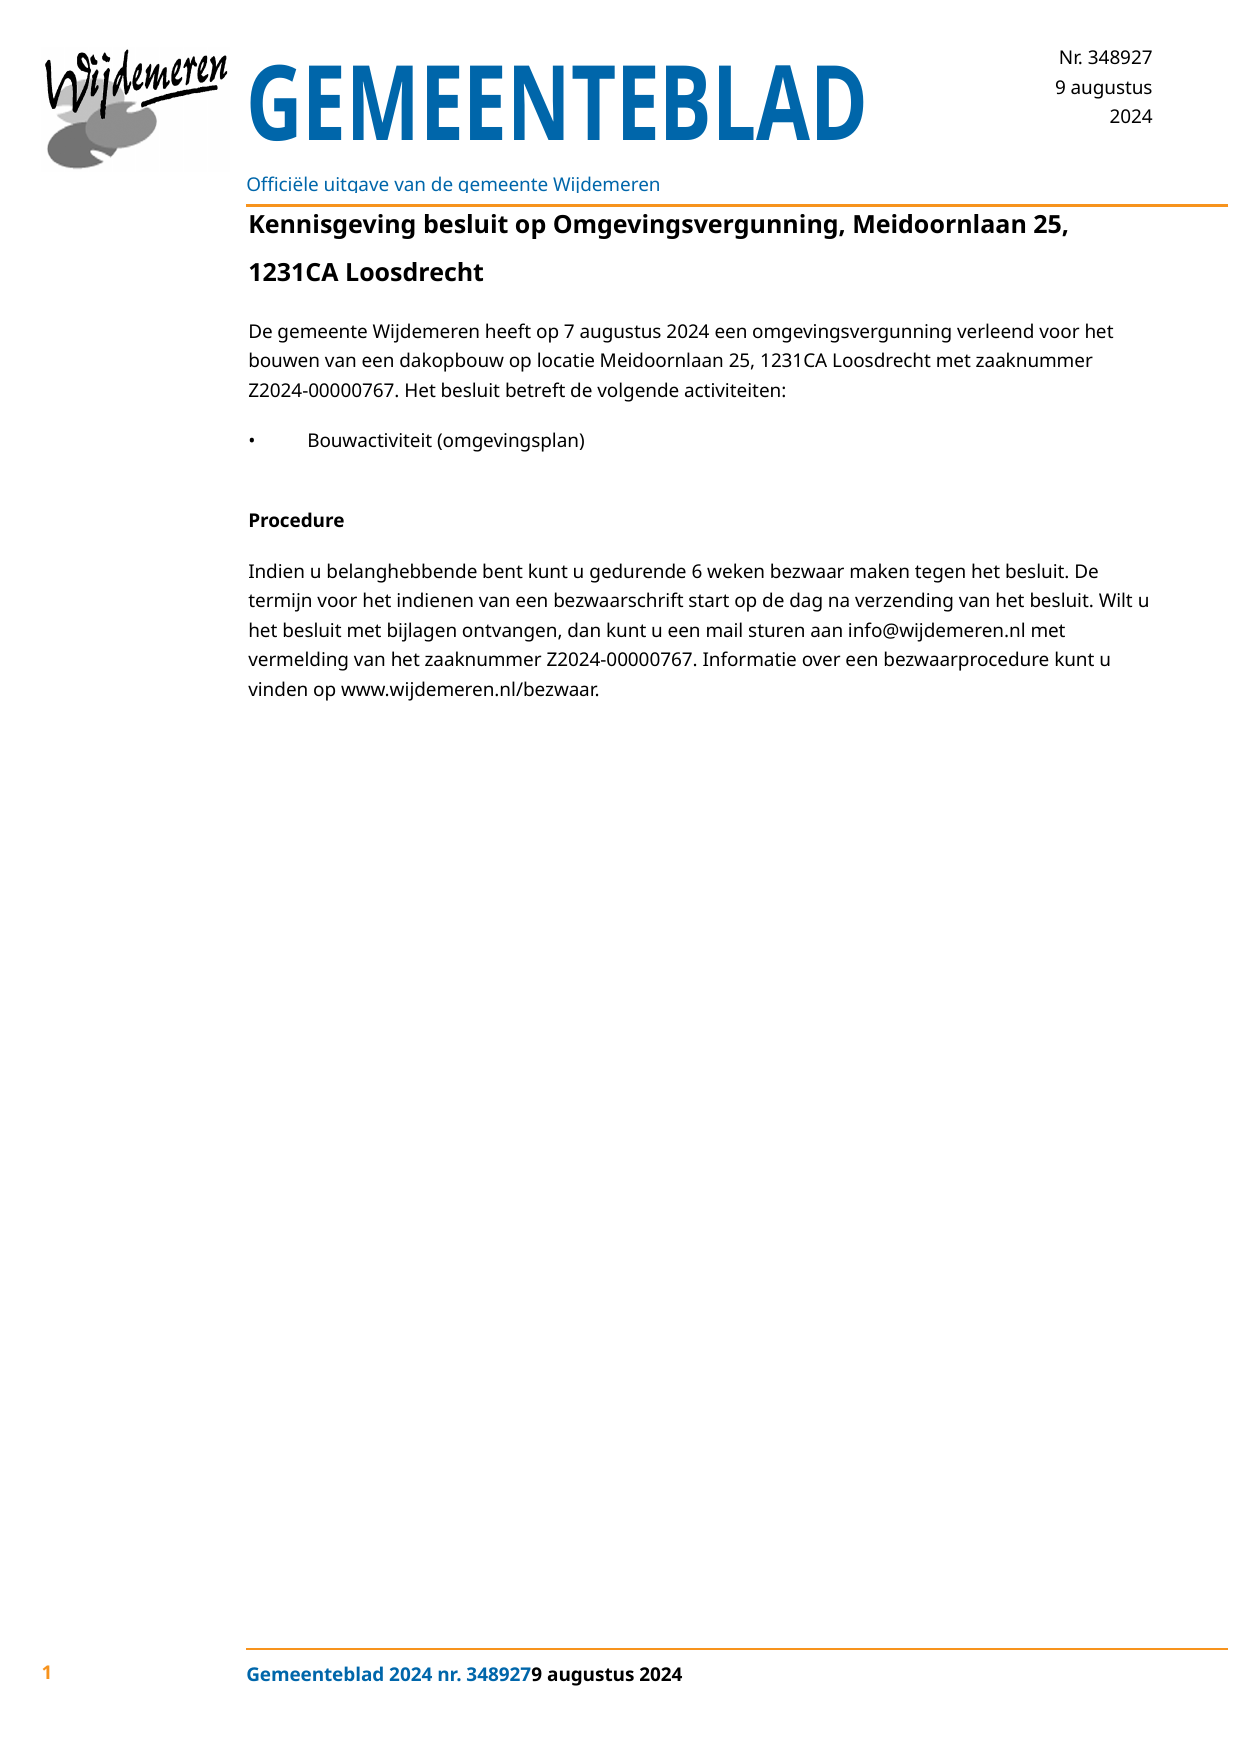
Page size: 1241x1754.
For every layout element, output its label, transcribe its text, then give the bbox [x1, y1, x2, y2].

text Kennisgeving besluit op Omgevingsvergunning, Meidoornlaan 25, 1231CA Loosdrecht [248, 207, 1152, 288]
list Bouwactiviteit (omgevingsplan) [248, 427, 1152, 453]
text Indien u belanghebbende bent kunt u gedurende 6 weken bezwaar maken tegen het besluit. De termijn voor het indienen van een bezwaarschrift start op de dag na verzending van het besluit. Wilt u het besluit met bijlagen ontvangen, dan kunt u een mail sturen aan info@wijdemeren.nl met vermelding van het zaaknummer Z2024-00000767. Informatie over een bezwaarprocedure kunt u vinden op www.wijdemeren.nl/bezwaar. [248, 558, 1152, 702]
text De gemeente Wijdemeren heeft op 7 augustus 2024 een omgevingsvergunning verleend voor het bouwen van een dakopbouw op locatie Meidoornlaan 25, 1231CA Loosdrecht met zaaknummer Z2024-00000767. Het besluit betreft de volgende activiteiten: [248, 318, 1152, 403]
text Procedure [248, 507, 1152, 533]
picture [41, 47, 231, 172]
